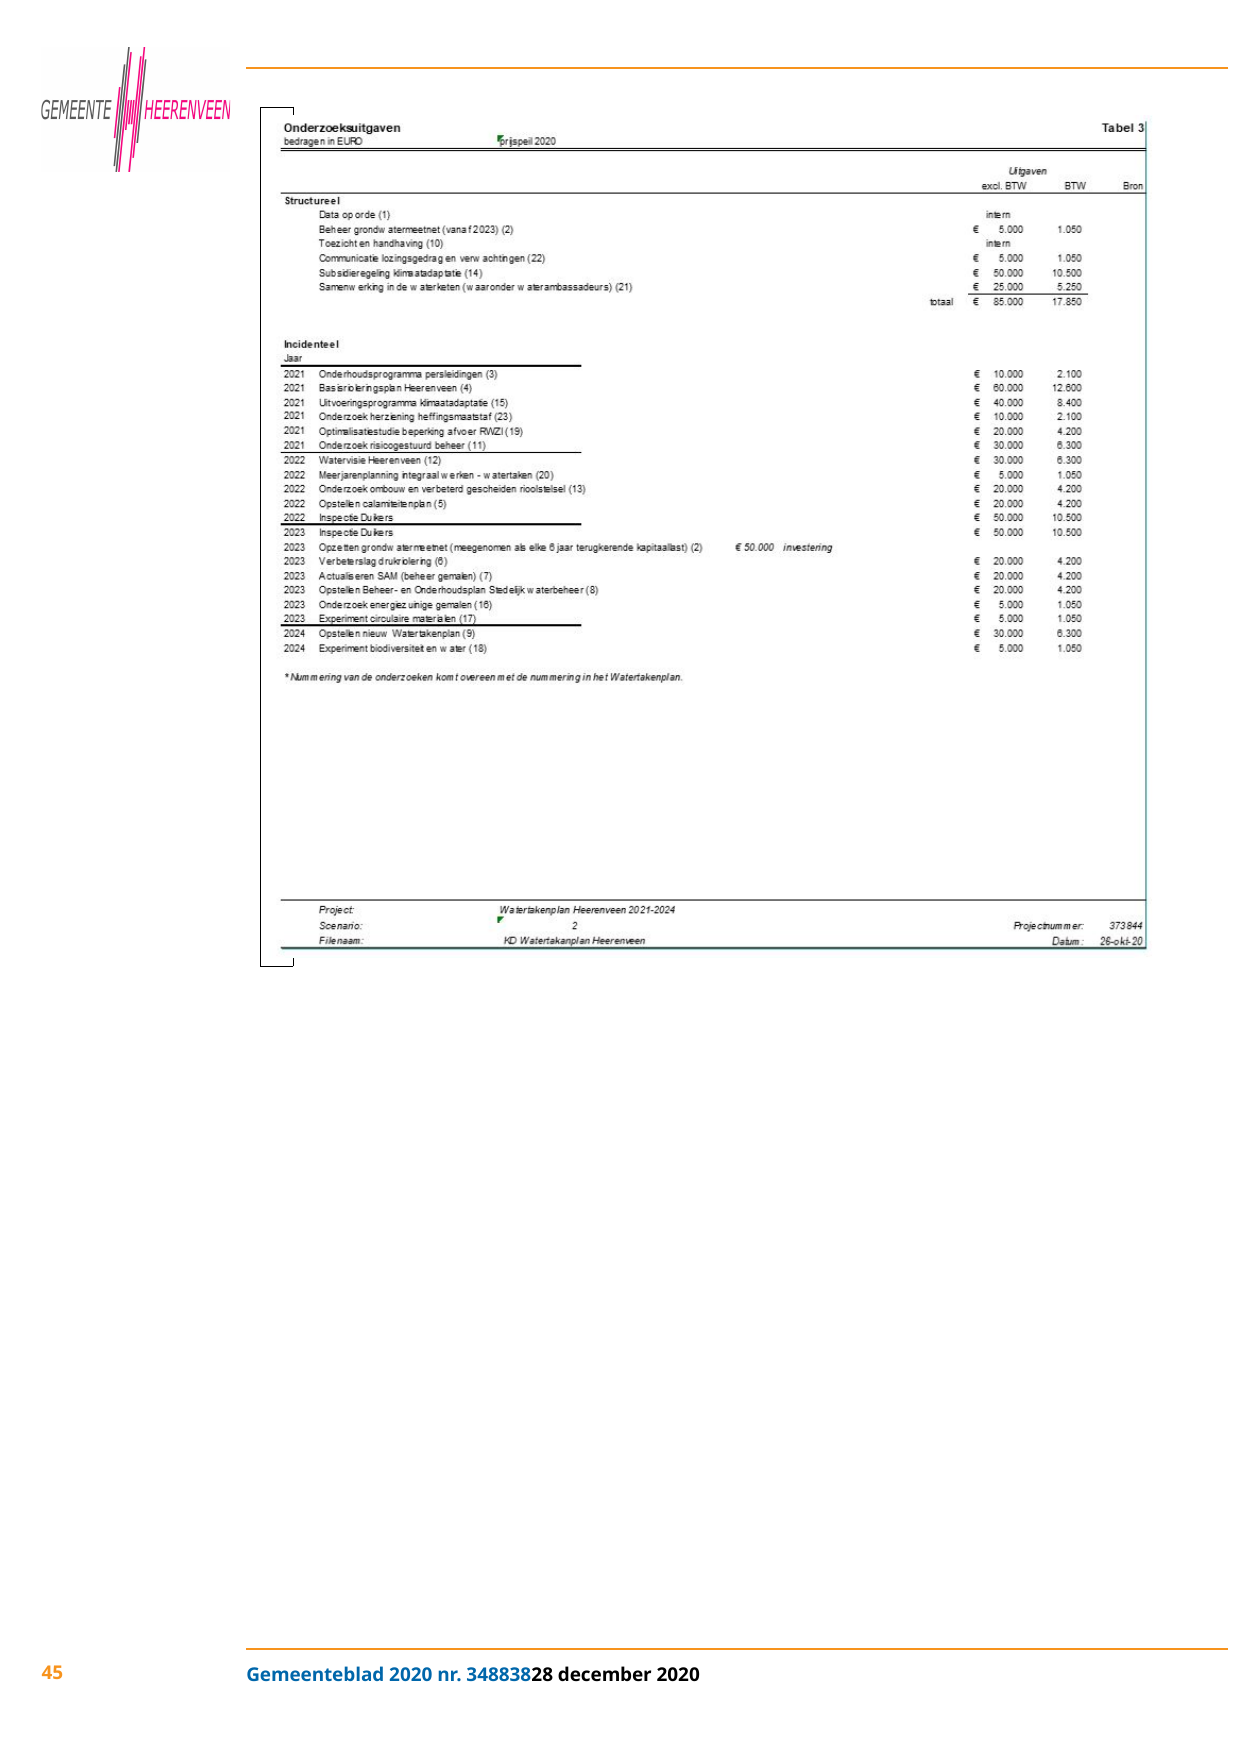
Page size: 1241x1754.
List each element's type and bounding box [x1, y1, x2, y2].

picture [268, 115, 1155, 958]
picture [41, 47, 231, 172]
